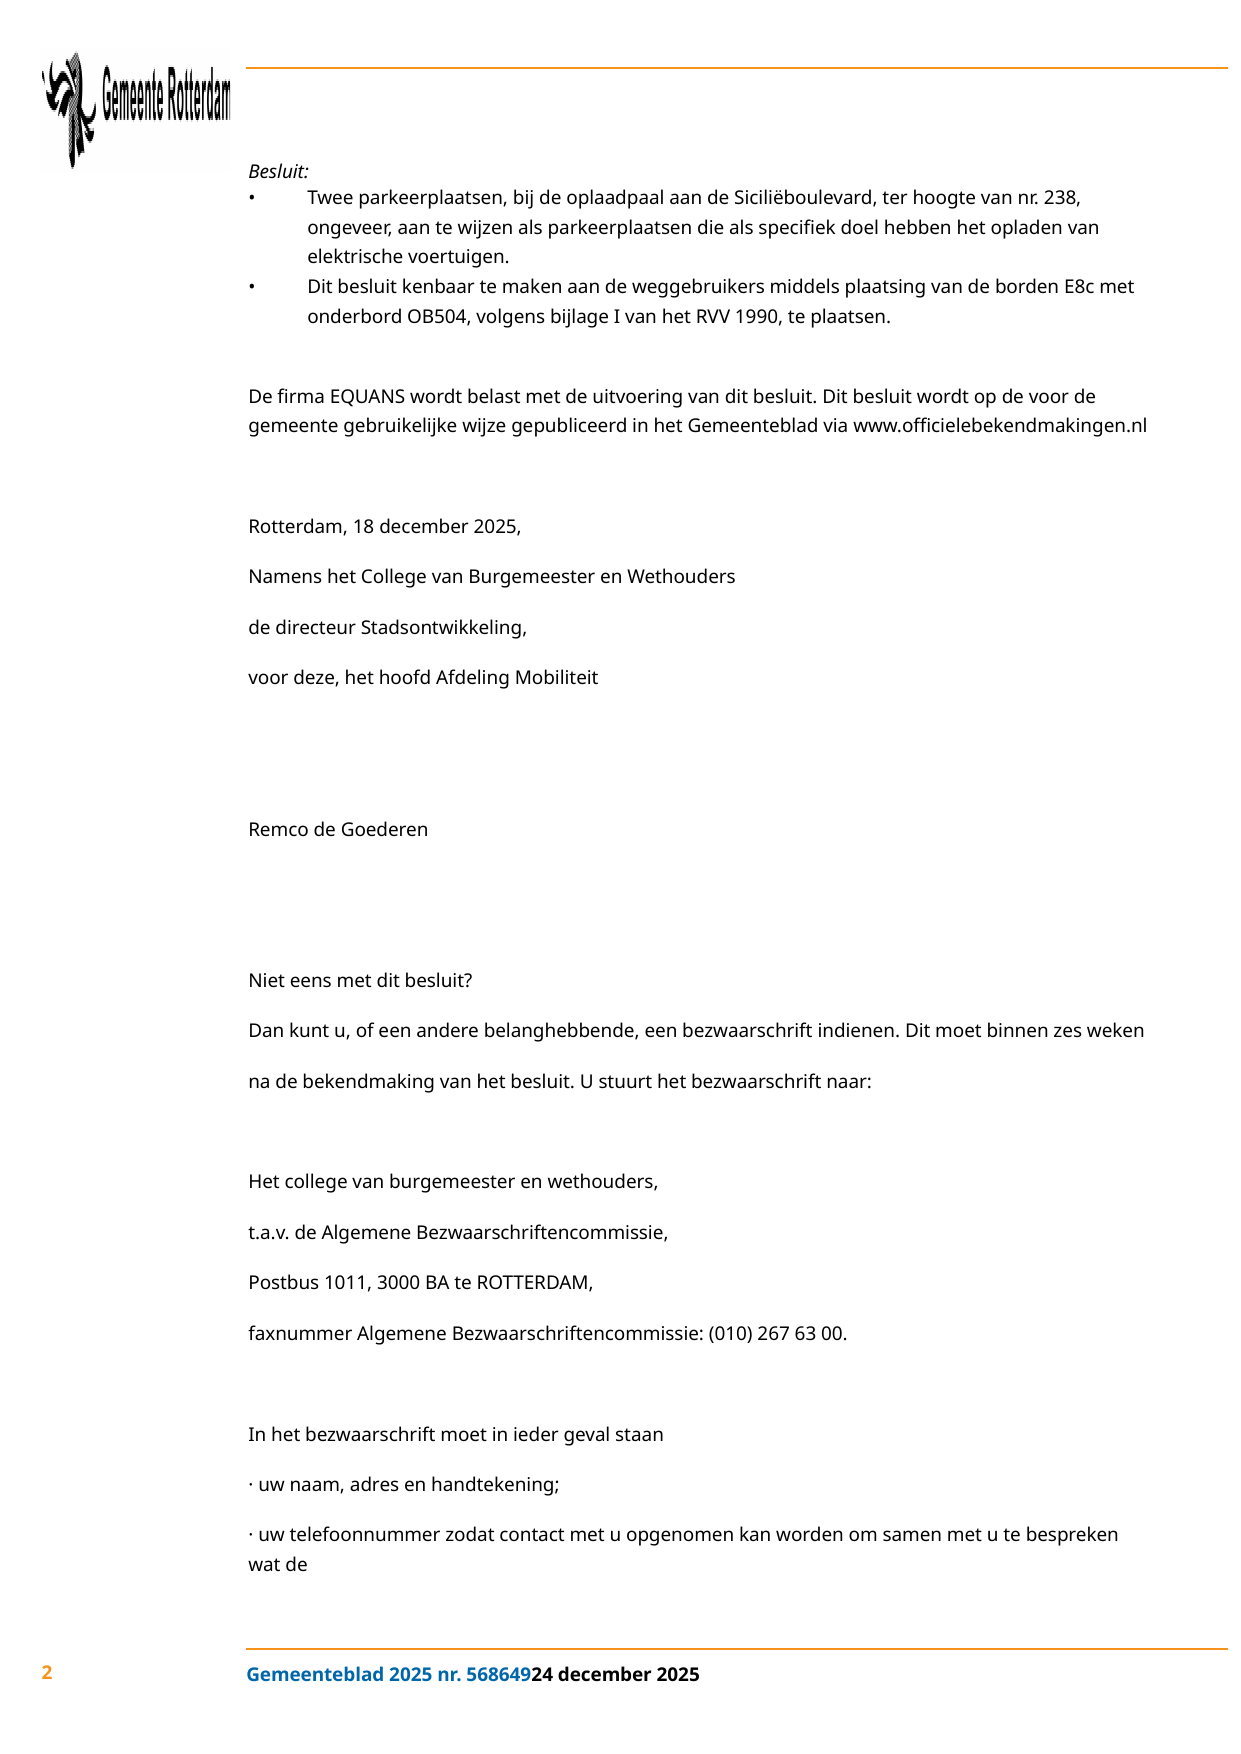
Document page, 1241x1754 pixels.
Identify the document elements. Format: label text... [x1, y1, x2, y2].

text Namens het College van Burgemeester en Wethouders [248, 564, 1152, 589]
text de directeur Stadsontwikkeling, [248, 614, 1152, 640]
text Niet eens met dit besluit? [248, 967, 1152, 993]
text · uw naam, adres en handtekening; [248, 1471, 1152, 1497]
list Twee parkeerplaatsen, bij de oplaadpaal aan de Siciliëboulevard, ter hoogte van nr. 238, ongeveer, aan te wijzen als parkeerplaatsen die als specifiek doel hebben het opladen van elektrische voertuigen. [248, 184, 1152, 269]
text In het bezwaarschrift moet in ieder geval staan [248, 1421, 1152, 1446]
text na de bekendmaking van het besluit. U stuurt het bezwaarschrift naar: [248, 1068, 1152, 1093]
text Postbus 1011, 3000 BA te ROTTERDAM, [248, 1269, 1152, 1295]
text Rotterdam, 18 december 2025, [248, 513, 1152, 539]
text Remco de Goederen [248, 816, 1152, 841]
text t.a.v. de Algemene Bezwaarschriftencommissie, [248, 1219, 1152, 1245]
text De firma EQUANS wordt belast met de uitvoering van dit besluit. Dit besluit wordt op de voor de gemeente gebruikelijke wijze gepubliceerd in het Gemeenteblad via www.officielebekendmakingen.nl [248, 383, 1152, 438]
text · uw telefoonnummer zodat contact met u opgenomen kan worden om samen met u te bespreken wat de [248, 1522, 1152, 1577]
text Dan kunt u, of een andere belanghebbende, een bezwaarschrift indienen. Dit moet binnen zes weken [248, 1017, 1152, 1043]
list Dit besluit kenbaar te maken aan de weggebruikers middels plaatsing van de borden E8c met onderbord OB504, volgens bijlage I van het RVV 1990, te plaatsen. [248, 273, 1152, 328]
text faxnummer Algemene Bezwaarschriftencommissie: (010) 267 63 00. [248, 1320, 1152, 1346]
text Besluit: [248, 159, 1152, 184]
text voor deze, het hoofd Afdeling Mobiliteit [248, 664, 1152, 690]
text Het college van burgemeester en wethouders, [248, 1169, 1152, 1194]
picture [41, 47, 231, 172]
